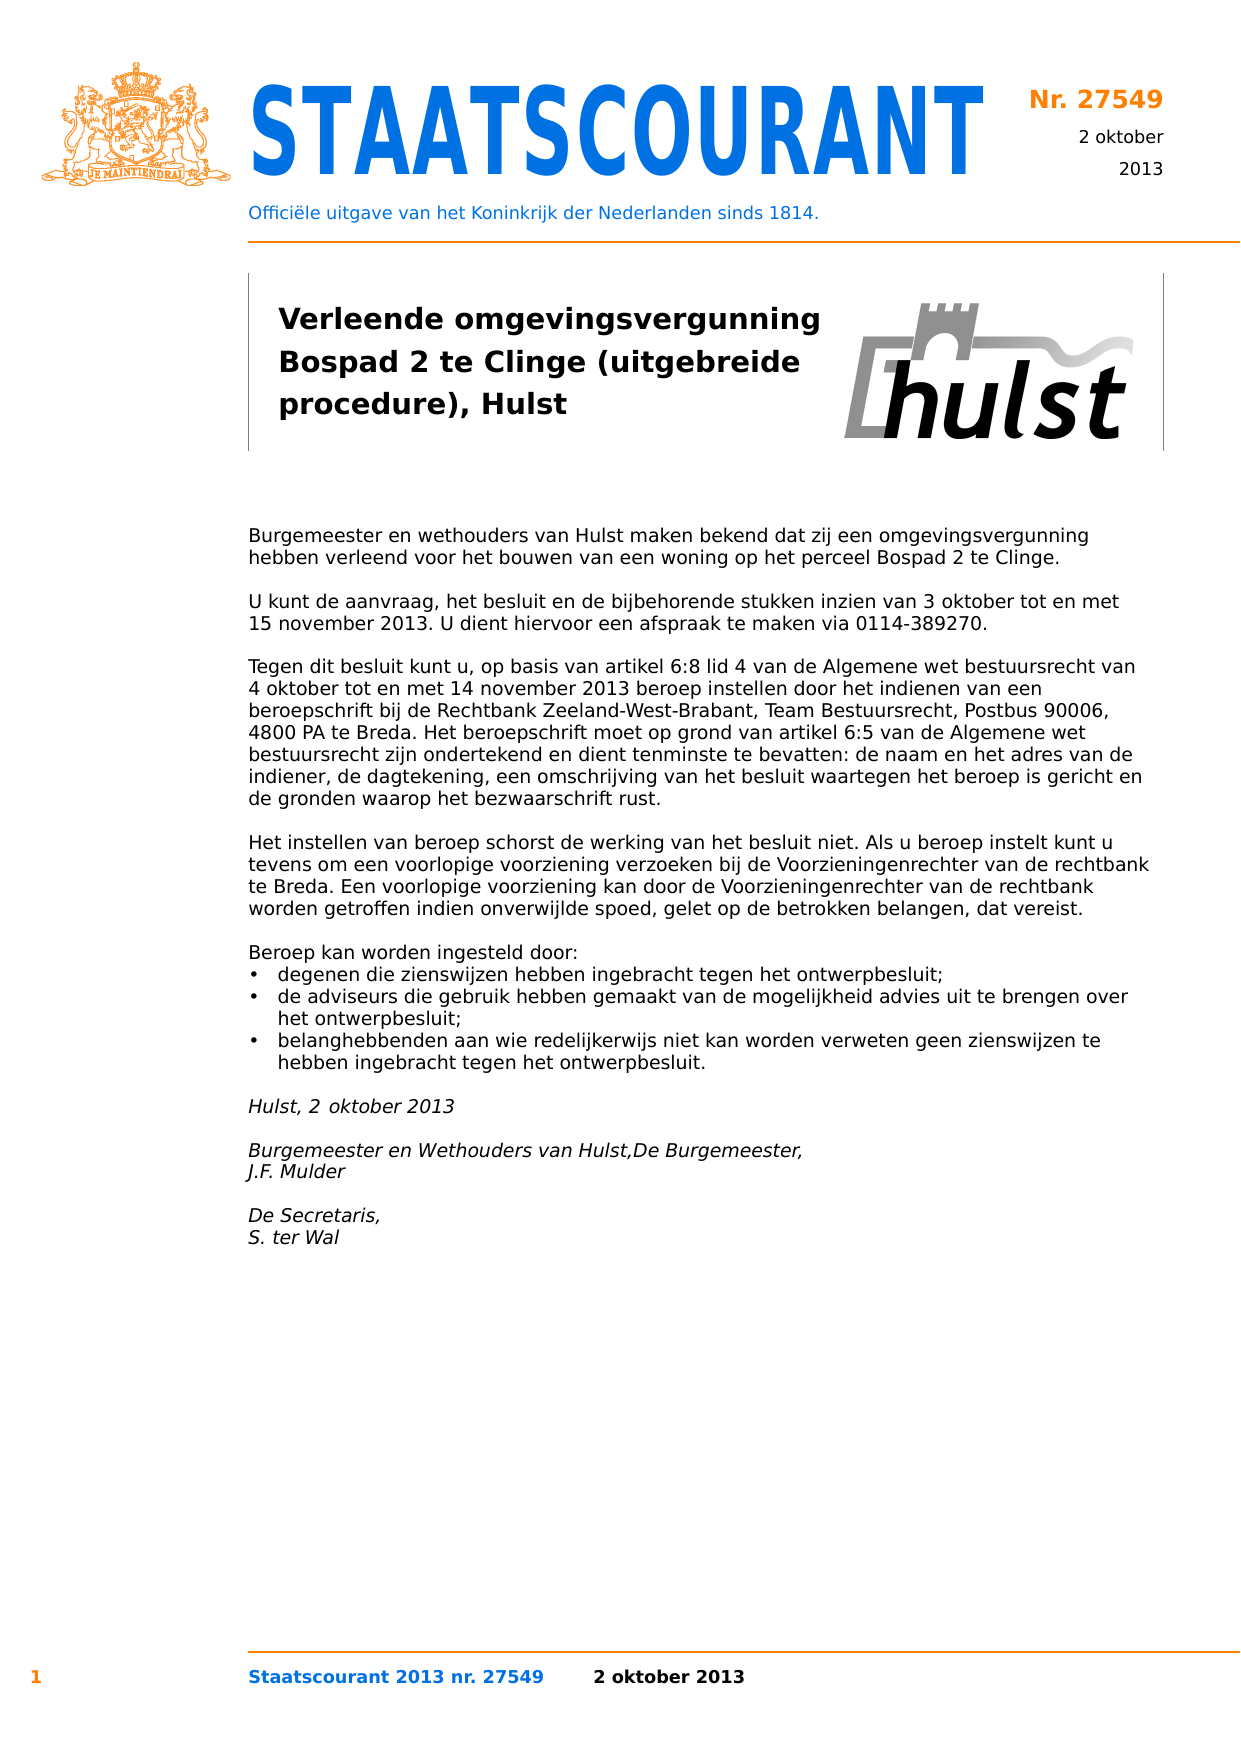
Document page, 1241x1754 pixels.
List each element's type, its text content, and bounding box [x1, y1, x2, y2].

text U kunt de aanvraag, het besluit en de bijbehorende stukken inzien van 3 oktober tot en met 15 november 2013. U dient hiervoor een afspraak te maken via 0114-389270. [248, 591, 1163, 634]
text Burgemeester en Wethouders van Hulst,De Burgemeester, J.F. Mulder [248, 1139, 1163, 1183]
text • belanghebbenden aan wie redelijkerwijs niet kan worden verweten geen zienswijzen te hebben ingebracht tegen het ontwerpbesluit. [248, 1030, 1163, 1074]
picture [41, 62, 231, 186]
text Burgemeester en wethouders van Hulst maken bekend dat zij een omgevingsvergunning hebben verleend voor het bouwen van een woning op het perceel Bospad 2 te Clinge. [248, 525, 1163, 569]
text • degenen die zienswijzen hebben ingebracht tegen het ontwerpbesluit; [248, 964, 1163, 986]
text Het instellen van beroep schorst de werking van het besluit niet. Als u beroep instelt kunt u tevens om een voorlopige voorziening verzoeken bij de Voorzieningenrechter van de rechtbank te Breda. Een voorlopige voorziening kan door de Voorzieningenrechter van de rechtbank worden getroffen indien onverwijlde spoed, gelet op de betrokken belangen, dat vereist. [248, 832, 1163, 920]
subtitle Verleende omgevingsvergunning Bospad 2 te Clinge (uitgebreide procedure), Hulst [249, 273, 1163, 451]
picture [844, 302, 1134, 439]
table_cell Officiële uitgave van het Koninkrijk der Nederlanden sinds 1814. [248, 203, 1240, 241]
table_cell 2 oktober [998, 121, 1240, 153]
table_cell 2013 [998, 153, 1240, 203]
table_header [25, 62, 248, 241]
text De Secretaris, S. ter Wal [248, 1205, 1163, 1249]
text • de adviseurs die gebruik hebben gemaakt van de mogelijkheid advies uit te brengen over het ontwerpbesluit; [248, 986, 1163, 1030]
text Beroep kan worden ingesteld door: [248, 942, 1163, 964]
table_header Nr. 27549 [998, 62, 1240, 121]
table_header STAATSCOURANT [248, 62, 998, 203]
text Hulst, 2 oktober 2013 [248, 1096, 1163, 1118]
text Tegen dit besluit kunt u, op basis van artikel 6:8 lid 4 van de Algemene wet bestuursrecht van 4 oktober tot en met 14 november 2013 beroep instellen door het indienen van een beroepschrift bij de Rechtbank Zeeland-West-Brabant, Team Bestuursrecht, Postbus 90006, 4800 PA te Breda. Het beroepschrift moet op grond van artikel 6:5 van de Algemene wet bestuursrecht zijn ondertekend en dient tenminste te bevatten: de naam en het adres van de indiener, de dagtekening, een omschrijving van het besluit waartegen het beroep is gericht en de gronden waarop het bezwaarschrift rust. [248, 656, 1163, 810]
